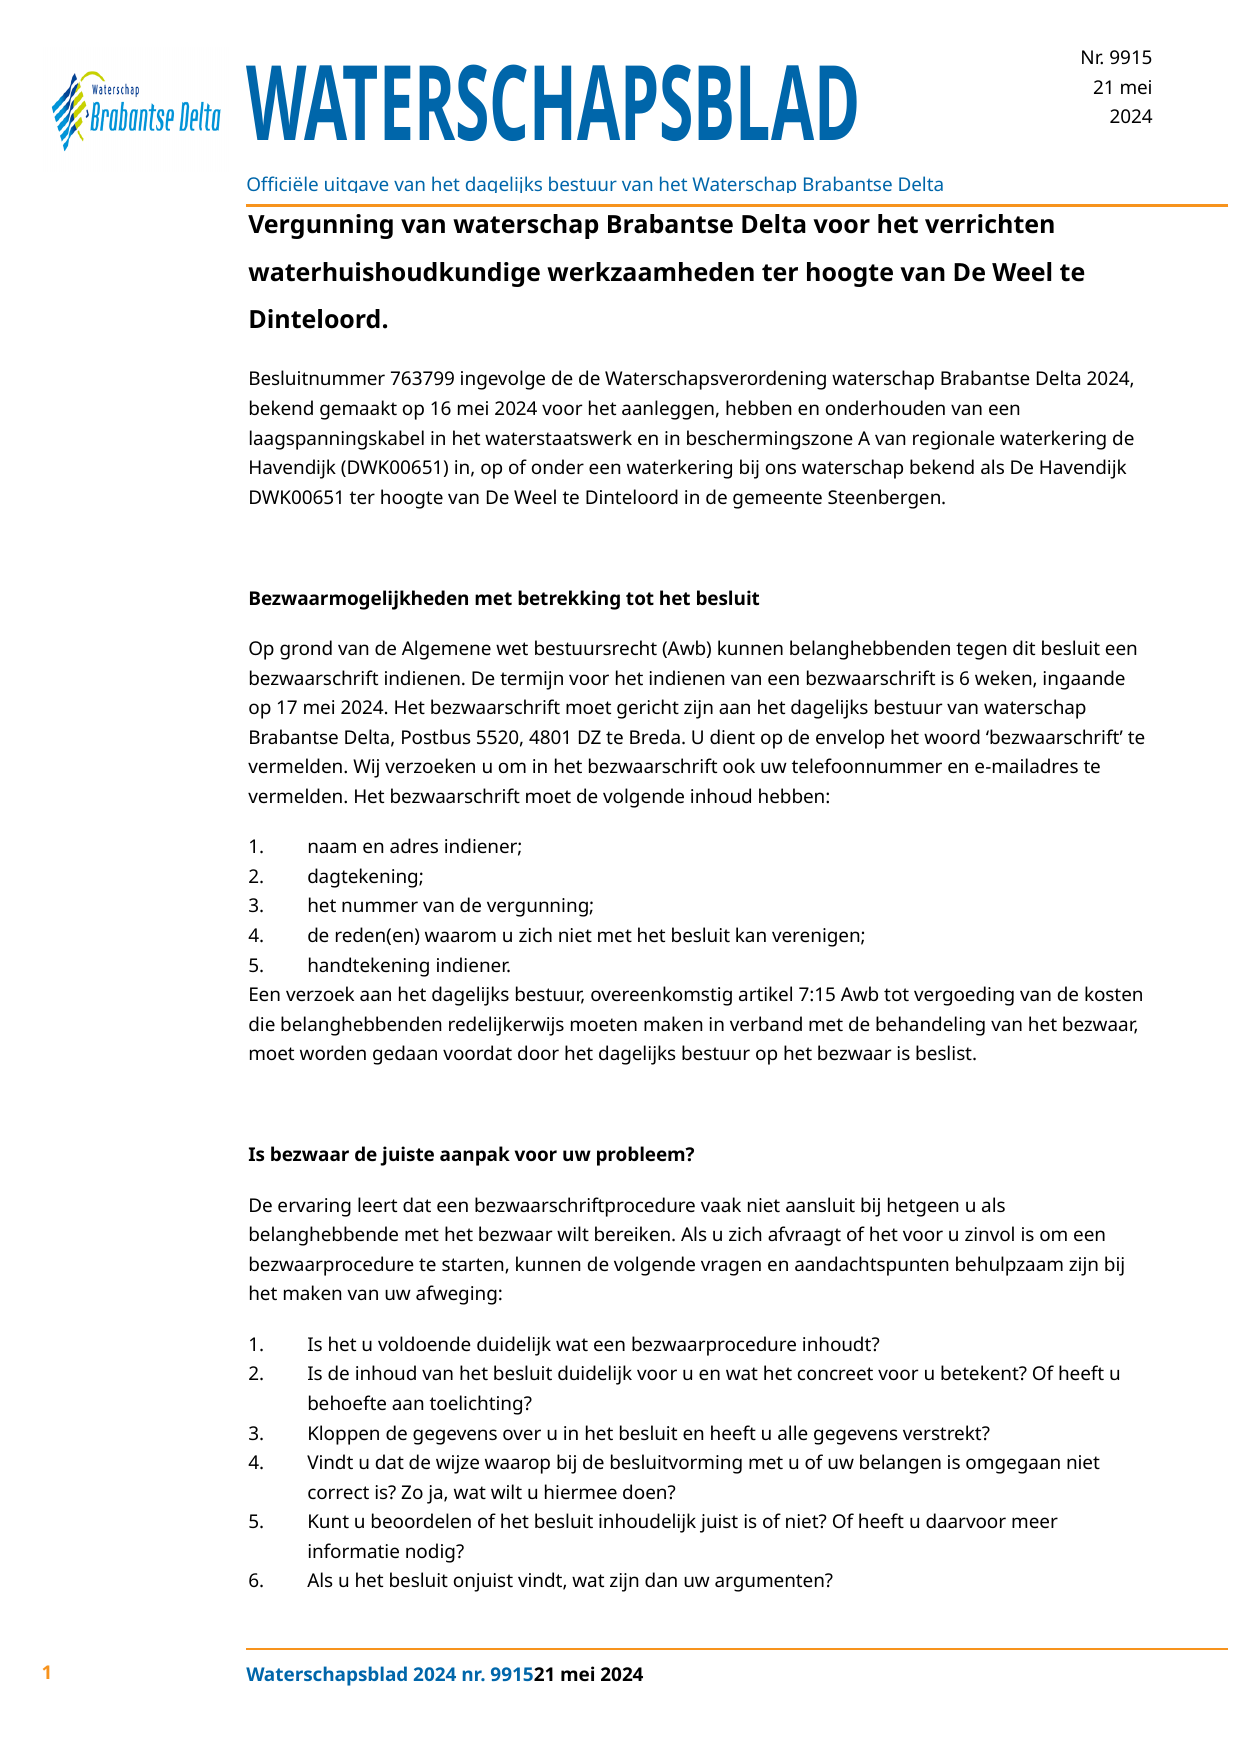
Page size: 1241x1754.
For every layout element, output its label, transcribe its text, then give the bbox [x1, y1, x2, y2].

text Besluitnummer 763799 ingevolge de de Waterschapsverordening waterschap Brabantse Delta 2024, bekend gemaakt op 16 mei 2024 voor het aanleggen, hebben en onderhouden van een laagspanningskabel in het waterstaatswerk en in beschermingszone A van regionale waterkering de Havendijk (DWK00651) in, op of onder een waterkering bij ons waterschap bekend als De Havendijk DWK00651 ter hoogte van De Weel te Dinteloord in de gemeente Steenbergen. [248, 366, 1152, 509]
text De ervaring leert dat een bezwaarschriftprocedure vaak niet aansluit bij hetgeen u als belanghebbende met het bezwaar wilt bereiken. Als u zich afvraagt of het voor u zinvol is om een bezwaarprocedure te starten, kunnen de volgende vragen en aandachtspunten behulpzaam zijn bij het maken van uw afweging: [248, 1192, 1152, 1306]
list naam en adres indiener; [248, 833, 1152, 859]
text Vergunning van waterschap Brabantse Delta voor het verrichten waterhuishoudkundige werkzaamheden ter hoogte van De Weel te Dinteloord. [248, 207, 1152, 336]
list Als u het besluit onjuist vindt, wat zijn dan uw argumenten? [248, 1568, 1152, 1593]
list dagtekening; [248, 863, 1152, 889]
list handtekening indiener. [248, 952, 1152, 977]
list het nummer van de vergunning; [248, 893, 1152, 918]
list Is het u voldoende duidelijk wat een bezwaarprocedure inhoudt? [248, 1331, 1152, 1357]
list Is de inhoud van het besluit duidelijk voor u en wat het concreet voor u betekent? Of heeft u behoefte aan toelichting? [248, 1361, 1152, 1416]
picture [41, 47, 231, 172]
text Is bezwaar de juiste aanpak voor uw probleem? [248, 1141, 1152, 1167]
text Op grond van de Algemene wet bestuursrecht (Awb) kunnen belanghebbenden tegen dit besluit een bezwaarschrift indienen. De termijn voor het indienen van een bezwaarschrift is 6 weken, ingaande op 17 mei 2024. Het bezwaarschrift moet gericht zijn aan het dagelijks bestuur van waterschap Brabantse Delta, Postbus 5520, 4801 DZ te Breda. U dient op de envelop het woord ‘bezwaarschrift’ te vermelden. Wij verzoeken u om in het bezwaarschrift ook uw telefoonnummer en e‑mailadres te vermelden. Het bezwaarschrift moet de volgende inhoud hebben: [248, 635, 1152, 809]
text Een verzoek aan het dagelijks bestuur, overeenkomstig artikel 7:15 Awb tot vergoeding van de kosten die belanghebbenden redelijkerwijs moeten maken in verband met de behandeling van het bezwaar, moet worden gedaan voordat door het dagelijks bestuur op het bezwaar is beslist. [248, 981, 1152, 1066]
list Kloppen de gegevens over u in het besluit en heeft u alle gegevens verstrekt? [248, 1420, 1152, 1445]
text Bezwaarmogelijkheden met betrekking tot het besluit [248, 585, 1152, 610]
list de reden(en) waarom u zich niet met het besluit kan verenigen; [248, 922, 1152, 948]
list Kunt u beoordelen of het besluit inhoudelijk juist is of niet? Of heeft u daarvoor meer informatie nodig? [248, 1508, 1152, 1564]
list Vindt u dat de wijze waarop bij de besluitvorming met u of uw belangen is omgegaan niet correct is? Zo ja, wat wilt u hiermee doen? [248, 1449, 1152, 1504]
